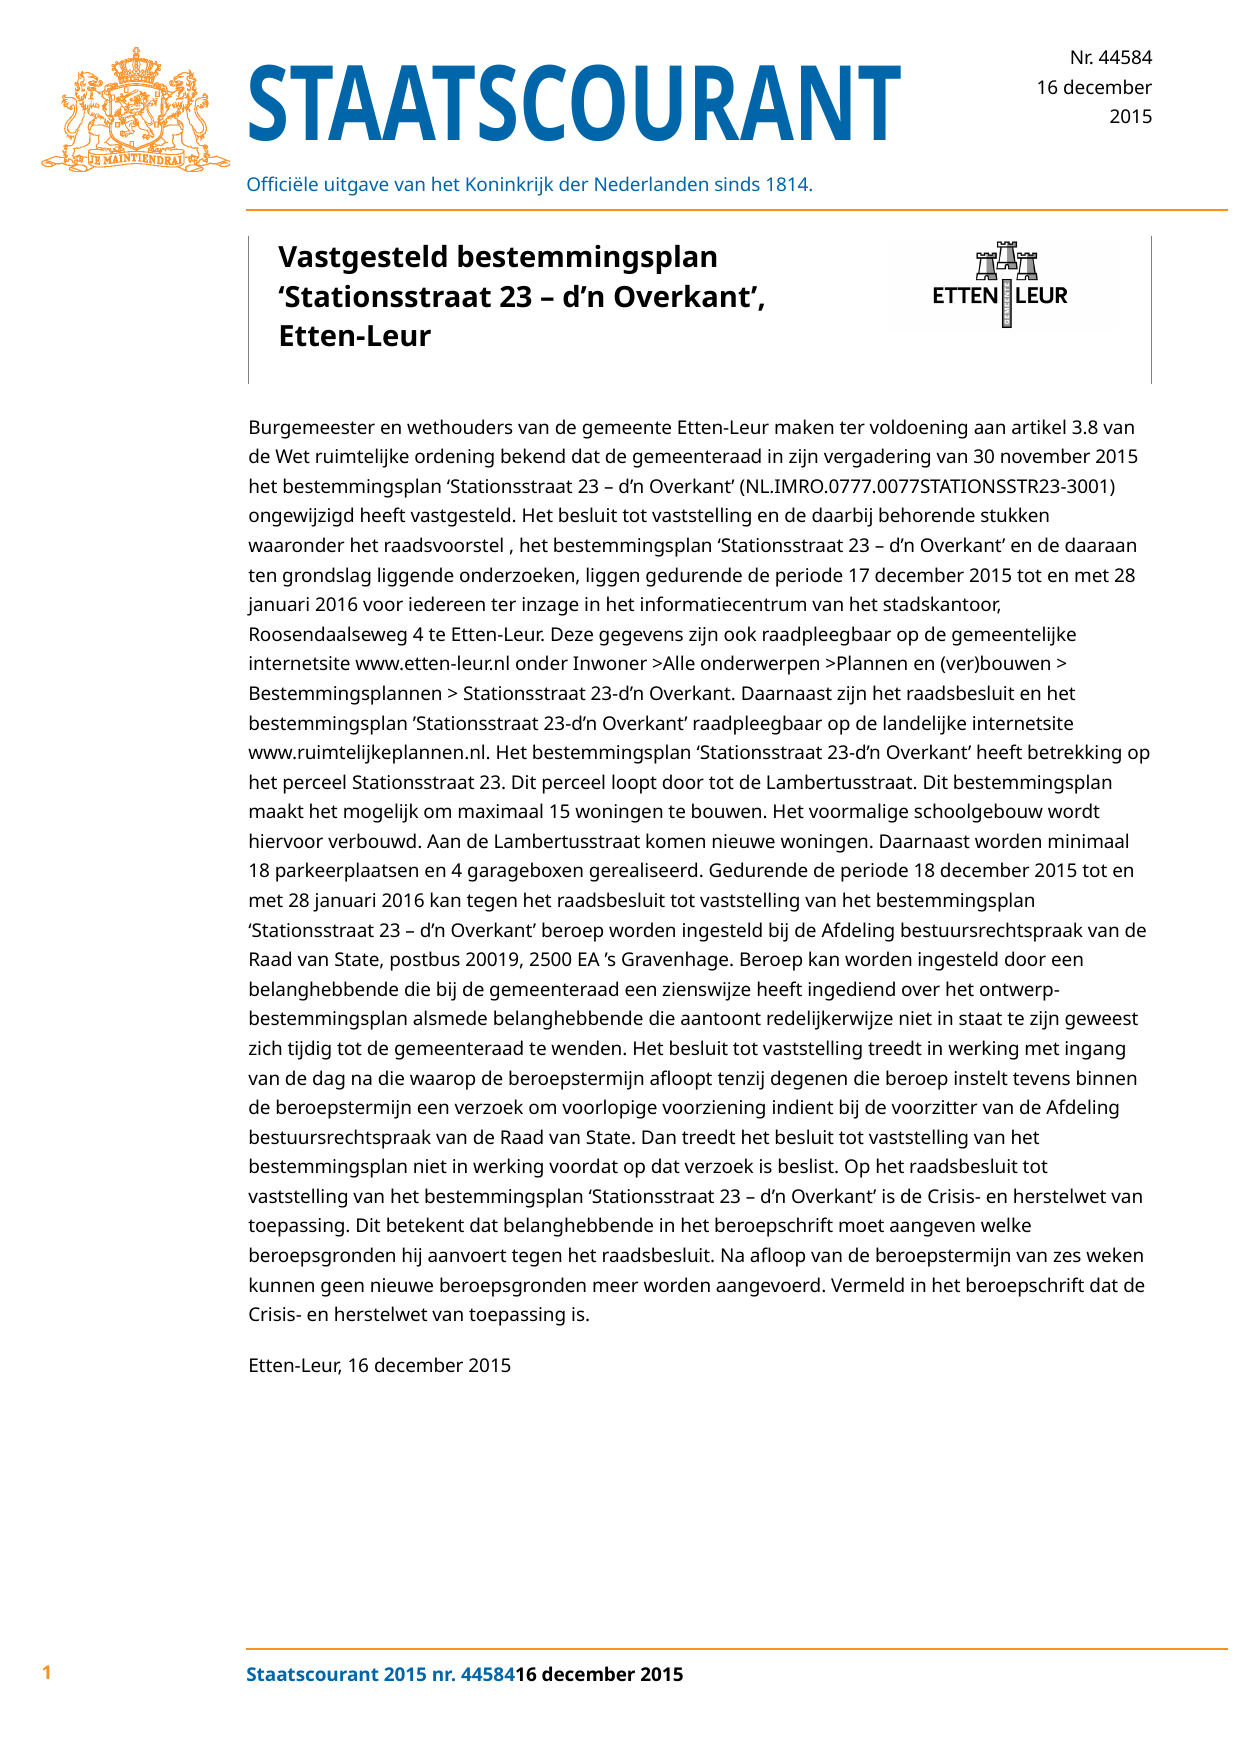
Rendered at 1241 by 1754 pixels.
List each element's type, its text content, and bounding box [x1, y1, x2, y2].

text Burgemeester en wethouders van de gemeente Etten-Leur maken ter voldoening aan artikel 3.8 van de Wet ruimtelijke ordening bekend dat de gemeenteraad in zijn vergadering van 30 november 2015 het bestemmingsplan ‘Stationsstraat 23 – d’n Overkant’ (NL.IMRO.0777.0077STATIONSSTR23-3001) ongewijzigd heeft vastgesteld. Het besluit tot vaststelling en de daarbij behorende stukken waaronder het raadsvoorstel , het bestemmingsplan ‘Stationsstraat 23 – d’n Overkant’ en de daaraan ten grondslag liggende onderzoeken, liggen gedurende de periode 17 december 2015 tot en met 28 januari 2016 voor iedereen ter inzage in het informatiecentrum van het stadskantoor, Roosendaalseweg 4 te Etten-Leur. Deze gegevens zijn ook raadpleegbaar op de gemeentelijke internetsite www.etten-leur.nl onder Inwoner >Alle onderwerpen >Plannen en (ver)bouwen > Bestemmingsplannen > Stationsstraat 23-d’n Overkant. Daarnaast zijn het raadsbesluit en het bestemmingsplan ’Stationsstraat 23-d’n Overkant’ raadpleegbaar op de landelijke internetsite www.ruimtelijkeplannen.nl. Het bestemmingsplan ‘Stationsstraat 23-d’n Overkant’ heeft betrekking op het perceel Stationsstraat 23. Dit perceel loopt door tot de Lambertusstraat. Dit bestemmingsplan maakt het mogelijk om maximaal 15 woningen te bouwen. Het voormalige schoolgebouw wordt hiervoor verbouwd. Aan de Lambertusstraat komen nieuwe woningen. Daarnaast worden minimaal 18 parkeerplaatsen en 4 garageboxen gerealiseerd. Gedurende de periode 18 december 2015 tot en met 28 januari 2016 kan tegen het raadsbesluit tot vaststelling van het bestemmingsplan ‘Stationsstraat 23 – d’n Overkant’ beroep worden ingesteld bij de Afdeling bestuursrechtspraak van de Raad van State, postbus 20019, 2500 EA ’s Gravenhage. Beroep kan worden ingesteld door een belanghebbende die bij de gemeenteraad een zienswijze heeft ingediend over het ontwerp-bestemmingsplan alsmede belanghebbende die aantoont redelijkerwijze niet in staat te zijn geweest zich tijdig tot de gemeenteraad te wenden. Het besluit tot vaststelling treedt in werking met ingang van de dag na die waarop de beroepstermijn afloopt tenzij degenen die beroep instelt tevens binnen de beroepstermijn een verzoek om voorlopige voorziening indient bij de voorzitter van de Afdeling bestuursrechtspraak van de Raad van State. Dan treedt het besluit tot vaststelling van het bestemmingsplan niet in werking voordat op dat verzoek is beslist. Op het raadsbesluit tot vaststelling van het bestemmingsplan ‘Stationsstraat 23 – d’n Overkant’ is de Crisis- en herstelwet van toepassing. Dit betekent dat belanghebbende in het beroepschrift moet aangeven welke beroepsgronden hij aanvoert tegen het raadsbesluit. Na afloop van de beroepstermijn van zes weken kunnen geen nieuwe beroepsgronden meer worden aangevoerd. Vermeld in het beroepschrift dat de Crisis- en herstelwet van toepassing is. [248, 414, 1152, 1327]
picture [41, 47, 231, 172]
table_header Vastgesteld bestemmingsplan ‘Stationsstraat 23 – d’n Overkant’, Etten-Leur [249, 236, 850, 384]
text Etten-Leur, 16 december 2015 [248, 1352, 1152, 1378]
picture [882, 236, 1119, 333]
table_header [850, 333, 1151, 384]
table_header [850, 236, 882, 332]
table_header [1119, 236, 1151, 332]
